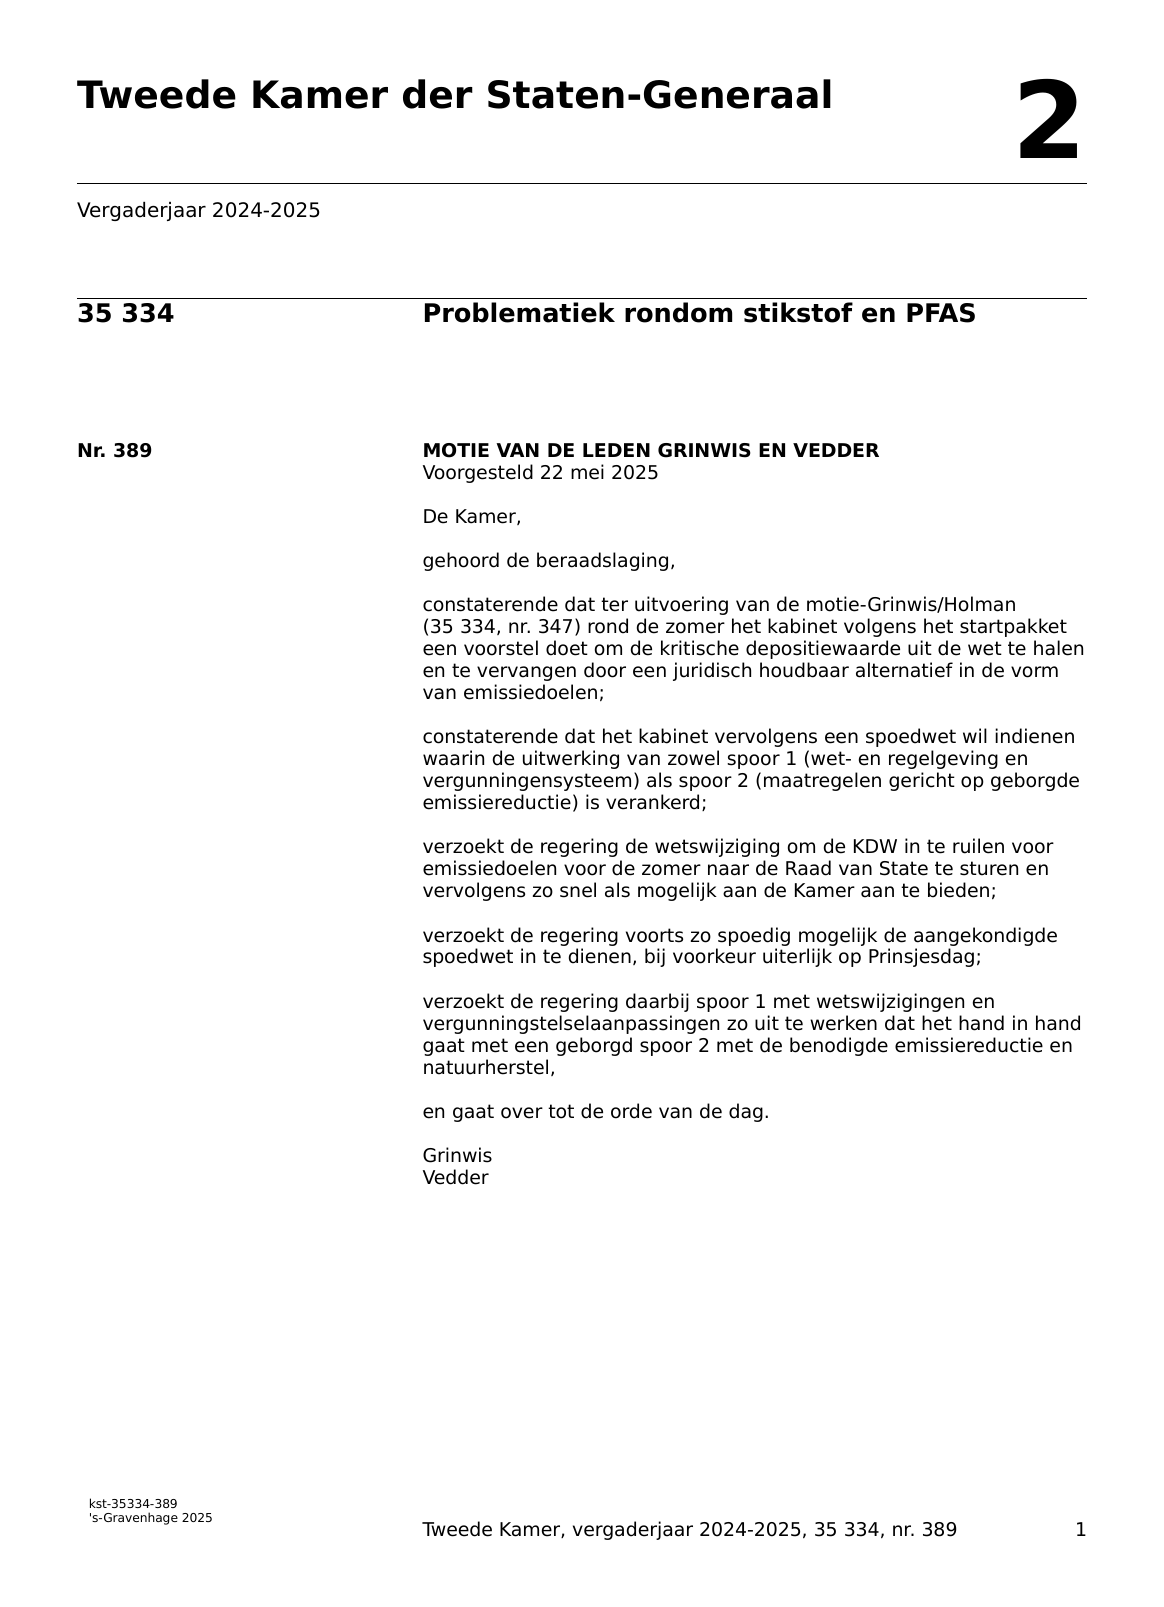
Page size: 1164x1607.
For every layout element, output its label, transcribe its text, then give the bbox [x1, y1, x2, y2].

table_header Tweede Kamer der Staten-Generaal [77, 59, 886, 183]
text constaterende dat het kabinet vervolgens een spoedwet wil indienen waarin de uitwerking van zowel spoor 1 (wet- en regelgeving en vergunningensysteem) als spoor 2 (maatregelen gericht op geborgde emissiereductie) is verankerd; [422, 726, 1087, 814]
text 's-Gravenhage 2025 [88, 1511, 323, 1525]
text Voorgesteld 22 mei 2025 [422, 462, 1087, 484]
text verzoekt de regering daarbij spoor 1 met wetswijzigingen en vergunningstelselaanpassingen zo uit te werken dat het hand in hand gaat met een geborgd spoor 2 met de benodigde emissiereductie en natuurherstel, [422, 991, 1087, 1078]
table_cell Vergaderjaar 2024-2025 [77, 184, 1087, 298]
text constaterende dat ter uitvoering van de motie-Grinwis/Holman (35 334, nr. 347) rond de zomer het kabinet volgens het startpakket een voorstel doet om de kritische depositiewaarde uit de wet te halen en te vervangen door een juridisch houdbaar alternatief in de vorm van emissiedoelen; [422, 594, 1087, 704]
text gehoord de beraadslaging, [422, 550, 1087, 572]
text verzoekt de regering voorts zo spoedig mogelijk de aangekondigde spoedwet in te dienen, bij voorkeur uiterlijk op Prinsjesdag; [422, 924, 1087, 968]
text en gaat over tot de orde van de dag. [422, 1101, 1087, 1123]
subtitle Nr. 389 MOTIE VAN DE LEDEN GRINWIS EN VEDDER [77, 440, 1087, 462]
text Vedder [422, 1167, 1087, 1189]
text kst-35334-389 [88, 1497, 323, 1511]
subtitle 35 334 Problematiek rondom stikstof en PFAS [77, 299, 1087, 329]
table_header 2 [886, 59, 1087, 183]
text De Kamer, [422, 506, 1087, 528]
text verzoekt de regering de wetswijziging om de KDW in te ruilen voor emissiedoelen voor de zomer naar de Raad van State te sturen en vervolgens zo snel als mogelijk aan de Kamer aan te bieden; [422, 836, 1087, 902]
text Grinwis [422, 1145, 1087, 1167]
